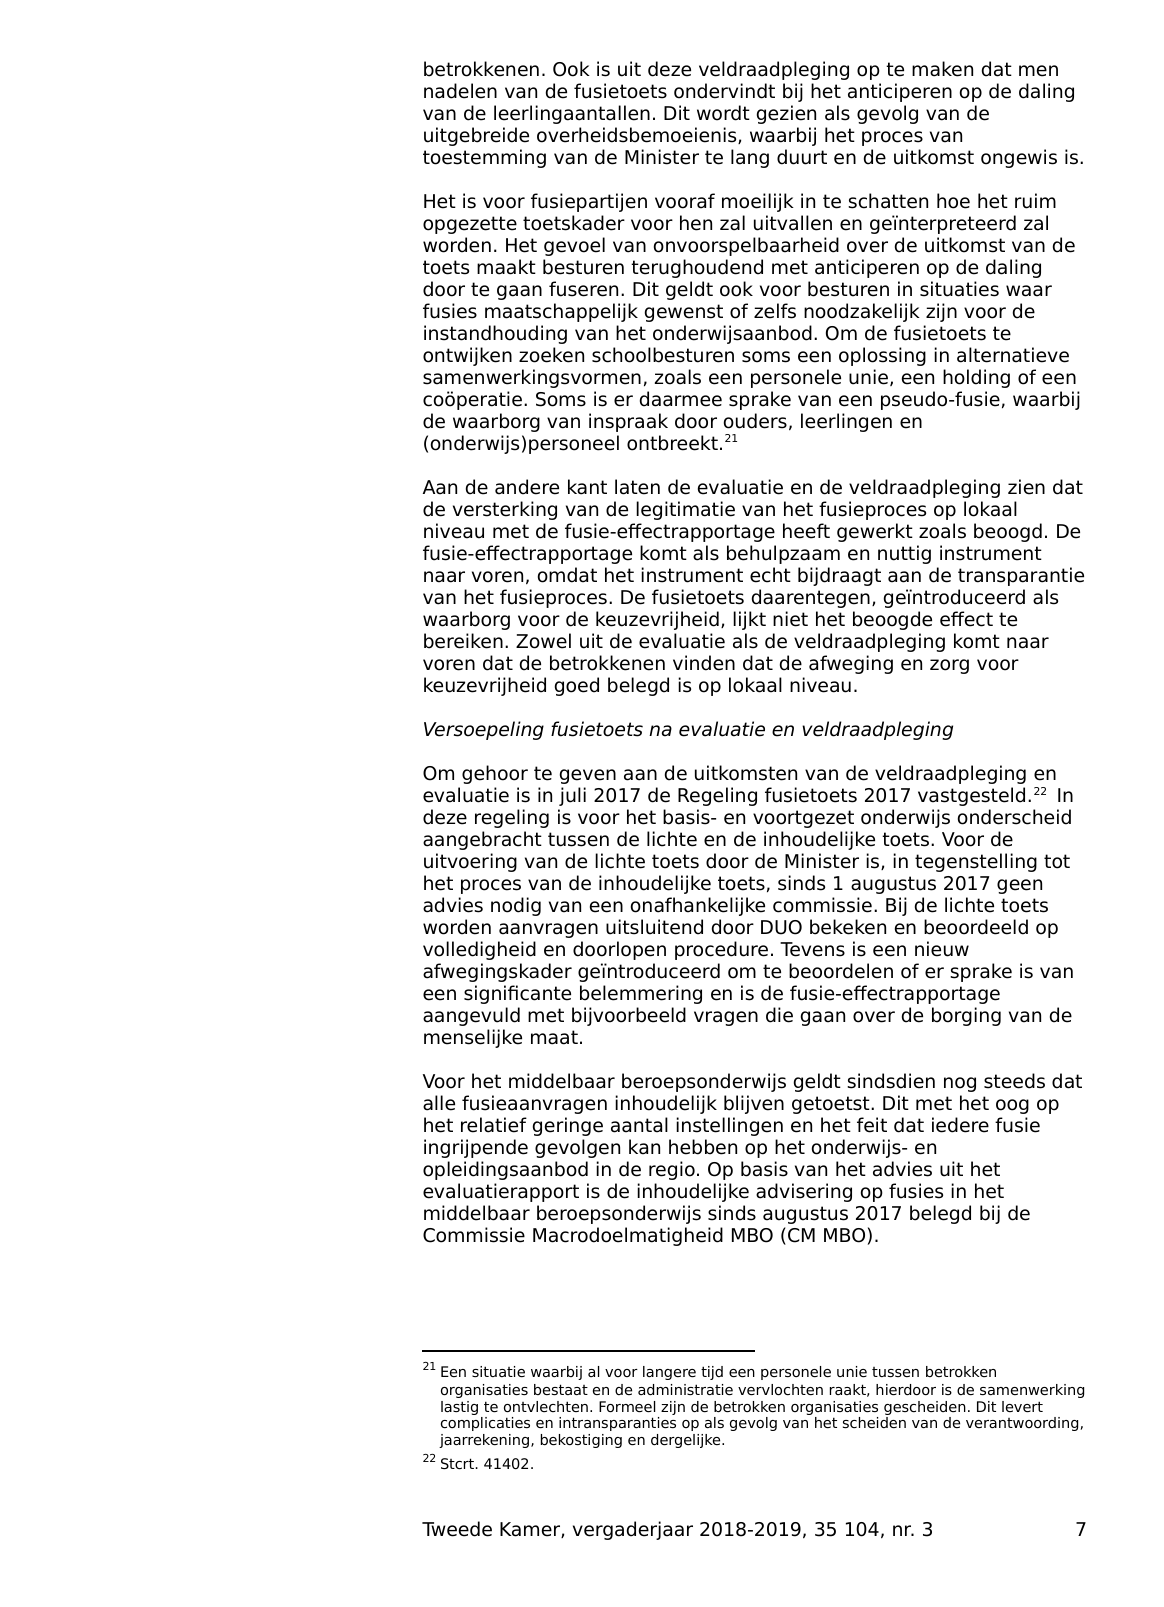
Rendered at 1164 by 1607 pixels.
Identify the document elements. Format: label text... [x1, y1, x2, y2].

text Aan de andere kant laten de evaluatie en de veldraadpleging zien dat de versterking van de legitimatie van het fusieproces op lokaal niveau met de fusie-effectrapportage heeft gewerkt zoals beoogd. De fusie-effectrapportage komt als behulpzaam en nuttig instrument naar voren, omdat het instrument echt bijdraagt aan de transparantie van het fusieproces. De fusietoets daarentegen, geïntroduceerd als waarborg voor de keuzevrijheid, lijkt niet het beoogde effect te bereiken. Zowel uit de evaluatie als de veldraadpleging komt naar voren dat de betrokkenen vinden dat de afweging en zorg voor keuzevrijheid goed belegd is op lokaal niveau. [422, 477, 1087, 697]
text Stcrt. 41402. [422, 1452, 1087, 1474]
text betrokkenen. Ook is uit deze veldraadpleging op te maken dat men nadelen van de fusietoets ondervindt bij het anticiperen op de daling van de leerlingaantallen. Dit wordt gezien als gevolg van de uitgebreide overheidsbemoeienis, waarbij het proces van toestemming van de Minister te lang duurt en de uitkomst ongewis is. [422, 59, 1087, 169]
subtitle Versoepeling fusietoets na evaluatie en veldraadpleging [422, 719, 1087, 741]
text Voor het middelbaar beroepsonderwijs geldt sindsdien nog steeds dat alle fusieaanvragen inhoudelijk blijven getoetst. Dit met het oog op het relatief geringe aantal instellingen en het feit dat iedere fusie ingrijpende gevolgen kan hebben op het onderwijs- en opleidingsaanbod in de regio. Op basis van het advies uit het evaluatierapport is de inhoudelijke advisering op fusies in het middelbaar beroepsonderwijs sinds augustus 2017 belegd bij de Commissie Macrodoelmatigheid MBO (CM MBO). [422, 1071, 1087, 1247]
text Een situatie waarbij al voor langere tijd een personele unie tussen betrokken organisaties bestaat en de administratie vervlochten raakt, hierdoor is de samenwerking lastig te ontvlechten. Formeel zijn de betrokken organisaties gescheiden. Dit levert complicaties en intransparanties op als gevolg van het scheiden van de verantwoording, jaarrekening, bekostiging en dergelijke. [422, 1360, 1087, 1449]
text Het is voor fusiepartijen vooraf moeilijk in te schatten hoe het ruim opgezette toetskader voor hen zal uitvallen en geïnterpreteerd zal worden. Het gevoel van onvoorspelbaarheid over de uitkomst van de toets maakt besturen terughoudend met anticiperen op de daling door te gaan fuseren. Dit geldt ook voor besturen in situaties waar fusies maatschappelijk gewenst of zelfs noodzakelijk zijn voor de instandhouding van het onderwijsaanbod. Om de fusietoets te ontwijken zoeken schoolbesturen soms een oplossing in alternatieve samenwerkingsvormen, zoals een personele unie, een holding of een coöperatie. Soms is er daarmee sprake van een pseudo-fusie, waarbij de waarborg van inspraak door ouders, leerlingen en (onderwijs)personeel ontbreekt. [422, 191, 1087, 455]
text Om gehoor te geven aan de uitkomsten van de veldraadpleging en evaluatie is in juli 2017 de Regeling fusietoets 2017 vastgesteld. In deze regeling is voor het basis- en voortgezet onderwijs onderscheid aangebracht tussen de lichte en de inhoudelijke toets. Voor de uitvoering van de lichte toets door de Minister is, in tegenstelling tot het proces van de inhoudelijke toets, sinds 1 augustus 2017 geen advies nodig van een onafhankelijke commissie. Bij de lichte toets worden aanvragen uitsluitend door DUO bekeken en beoordeeld op volledigheid en doorlopen procedure. Tevens is een nieuw afwegingskader geïntroduceerd om te beoordelen of er sprake is van een significante belemmering en is de fusie-effectrapportage aangevuld met bijvoorbeeld vragen die gaan over de borging van de menselijke maat. [422, 763, 1087, 1049]
